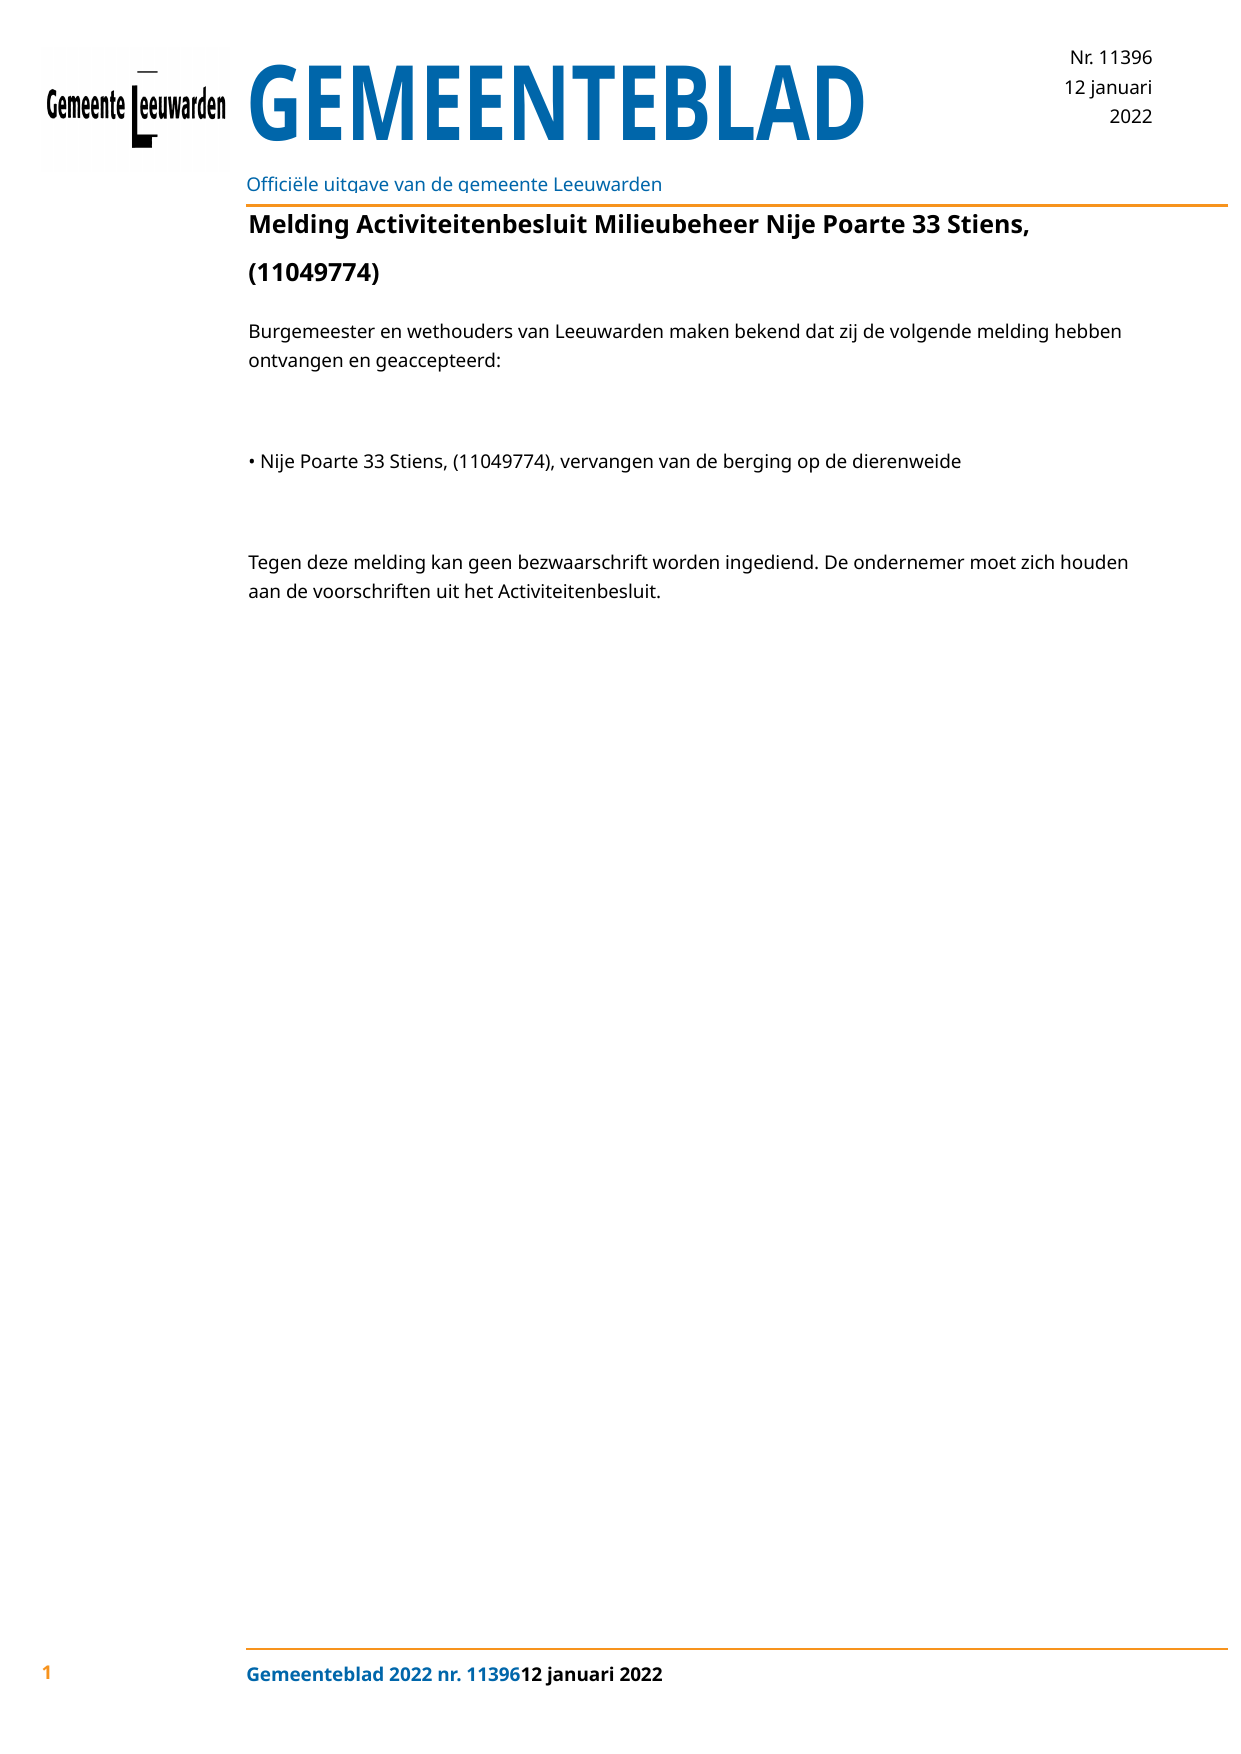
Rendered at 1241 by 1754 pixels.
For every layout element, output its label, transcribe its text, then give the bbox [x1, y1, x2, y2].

text Burgemeester en wethouders van Leeuwarden maken bekend dat zij de volgende melding hebben ontvangen en geaccepteerd: [248, 318, 1152, 373]
text Melding Activiteitenbesluit Milieubeheer Nije Poarte 33 Stiens, (11049774) [248, 207, 1152, 288]
picture [41, 47, 231, 172]
text • Nije Poarte 33 Stiens, (11049774), vervangen van de berging op de dierenweide [248, 448, 1152, 474]
text Tegen deze melding kan geen bezwaarschrift worden ingediend. De ondernemer moet zich houden aan de voorschriften uit het Activiteitenbesluit. [248, 549, 1152, 604]
